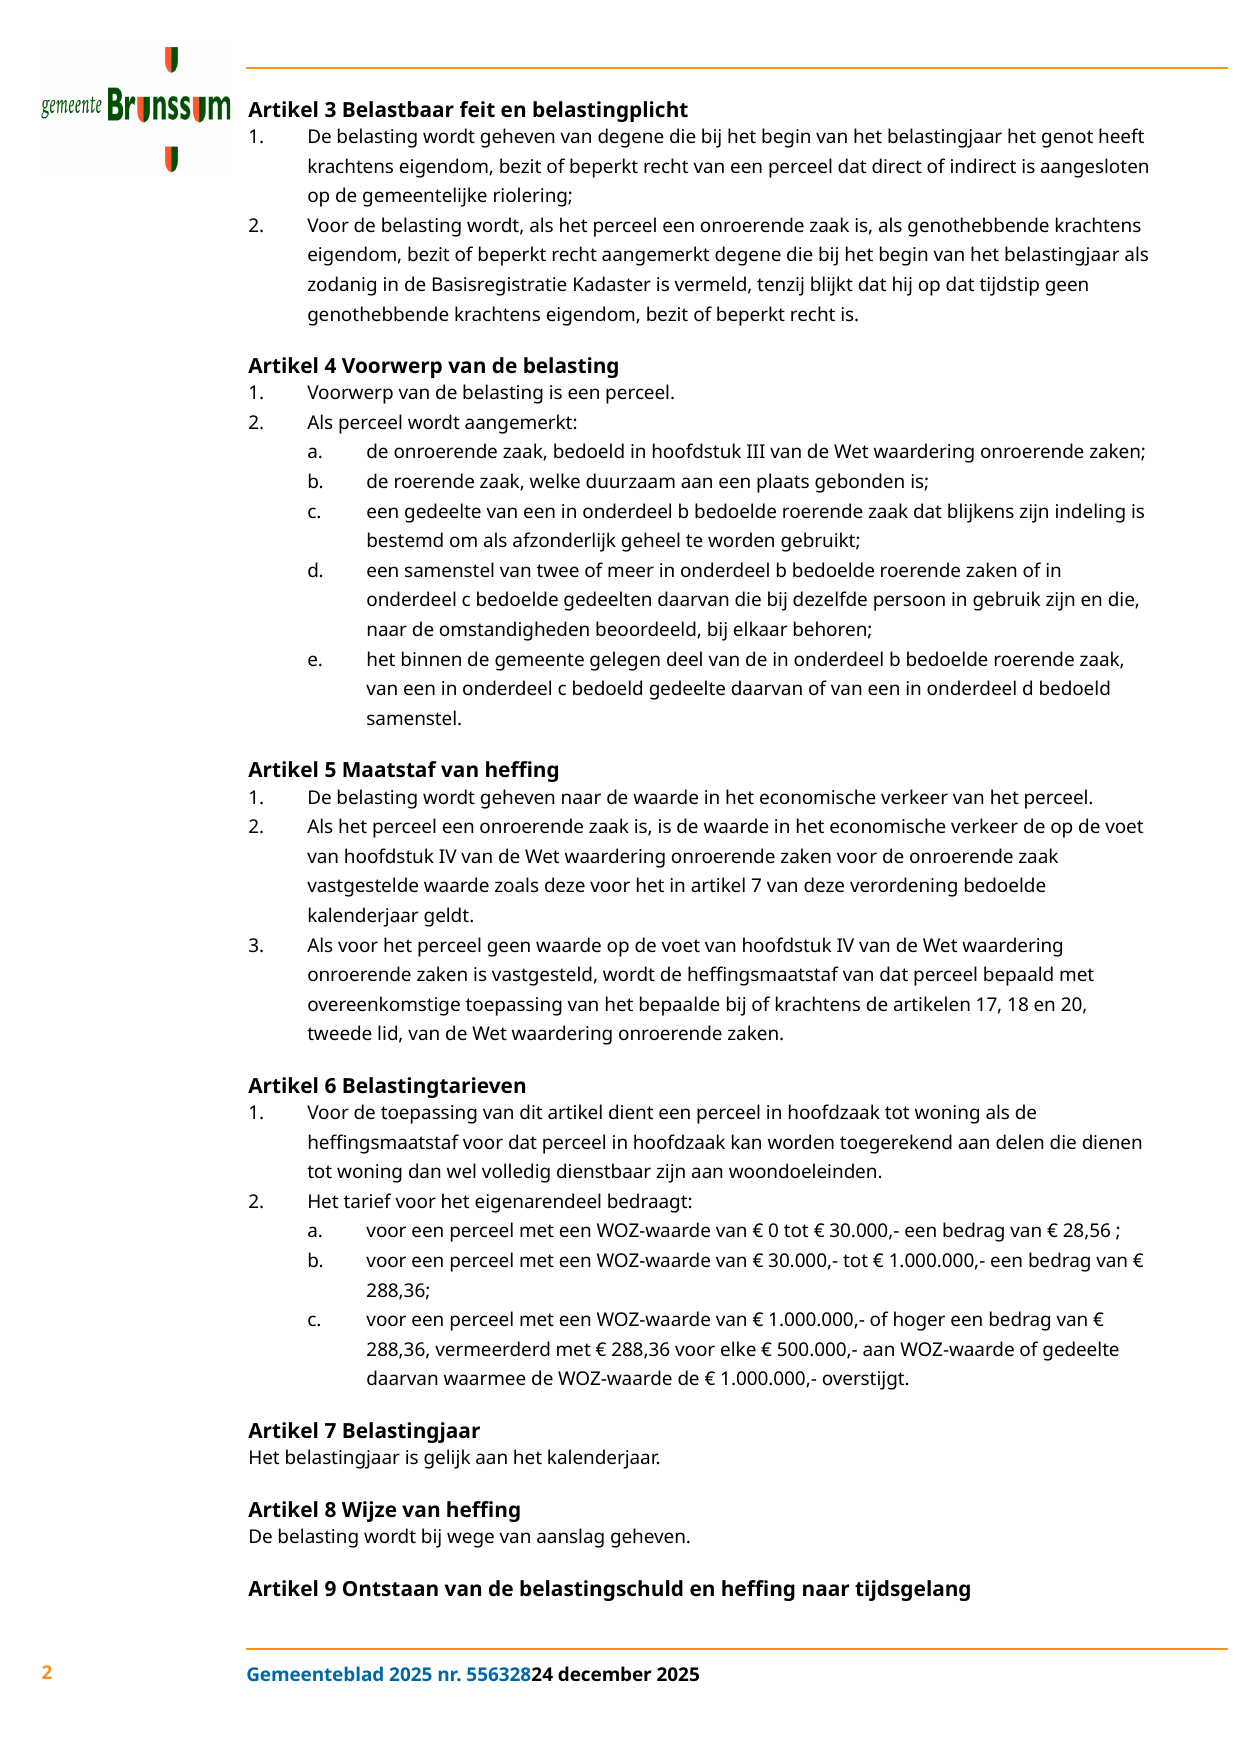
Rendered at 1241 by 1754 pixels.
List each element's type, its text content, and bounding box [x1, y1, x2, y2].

text Artikel 6 Belastingtarieven [248, 1071, 1152, 1099]
list Voor de toepassing van dit artikel dient een perceel in hoofdzaak tot woning als de heffingsmaatstaf voor dat perceel in hoofdzaak kan worden toegerekend aan delen die dienen tot woning dan wel volledig dienstbaar zijn aan woondoeleinden. [248, 1099, 1152, 1184]
list het binnen de gemeente gelegen deel van de in onderdeel b bedoelde roerende zaak, van een in onderdeel c bedoeld gedeelte daarvan of van een in onderdeel d bedoeld samenstel. [307, 646, 1152, 731]
list voor een perceel met een WOZ-waarde van € 30.000,- tot € 1.000.000,- een bedrag van € 288,36; [307, 1247, 1152, 1303]
text Artikel 8 Wijze van heffing [248, 1495, 1152, 1523]
list De belasting wordt geheven naar de waarde in het economische verkeer van het perceel. [248, 784, 1152, 809]
text Het belastingjaar is gelijk aan het kalenderjaar. [248, 1444, 1152, 1470]
text Artikel 7 Belastingjaar [248, 1416, 1152, 1444]
list voor een perceel met een WOZ-waarde van € 1.000.000,- of hoger een bedrag van € 288,36, vermeerderd met € 288,36 voor elke € 500.000,- aan WOZ-waarde of gedeelte daarvan waarmee de WOZ-waarde de € 1.000.000,- overstijgt. [307, 1306, 1152, 1391]
text Artikel 5 Maatstaf van heffing [248, 755, 1152, 784]
list de roerende zaak, welke duurzaam aan een plaats gebonden is; [307, 468, 1152, 494]
text De belasting wordt bij wege van aanslag geheven. [248, 1523, 1152, 1549]
list Het tarief voor het eigenarendeel bedraagt: [248, 1188, 1152, 1214]
list een gedeelte van een in onderdeel b bedoelde roerende zaak dat blijkens zijn indeling is bestemd om als afzonderlijk geheel te worden gebruikt; [307, 498, 1152, 553]
list Voor de belasting wordt, als het perceel een onroerende zaak is, als genothebbende krachtens eigendom, bezit of beperkt recht aangemerkt degene die bij het begin van het belastingjaar als zodanig in de Basisregistratie Kadaster is vermeld, tenzij blijkt dat hij op dat tijdstip geen genothebbende krachtens eigendom, bezit of beperkt recht is. [248, 212, 1152, 326]
list Als voor het perceel geen waarde op de voet van hoofdstuk IV van de Wet waardering onroerende zaken is vastgesteld, wordt de heffingsmaatstaf van dat perceel bepaald met overeenkomstige toepassing van het bepaalde bij of krachtens de artikelen 17, 18 en 20, tweede lid, van de Wet waardering onroerende zaken. [248, 932, 1152, 1046]
text Artikel 9 Ontstaan van de belastingschuld en heffing naar tijdsgelang [248, 1574, 1152, 1602]
list Als het perceel een onroerende zaak is, is de waarde in het economische verkeer de op de voet van hoofdstuk IV van de Wet waardering onroerende zaken voor de onroerende zaak vastgestelde waarde zoals deze voor het in artikel 7 van deze verordening bedoelde kalenderjaar geldt. [248, 813, 1152, 928]
list een samenstel van twee of meer in onderdeel b bedoelde roerende zaken of in onderdeel c bedoelde gedeelten daarvan die bij dezelfde persoon in gebruik zijn en die, naar de omstandigheden beoordeeld, bij elkaar behoren; [307, 557, 1152, 642]
picture [41, 47, 231, 172]
list Als perceel wordt aangemerkt: [248, 409, 1152, 435]
list Voorwerp van de belasting is een perceel. [248, 379, 1152, 405]
list de onroerende zaak, bedoeld in hoofdstuk III van de Wet waardering onroerende zaken; [307, 439, 1152, 464]
text Artikel 3 Belastbaar feit en belastingplicht [248, 95, 1152, 123]
text Artikel 4 Voorwerp van de belasting [248, 351, 1152, 379]
list voor een perceel met een WOZ-waarde van € 0 tot € 30.000,- een bedrag van € 28,56 ; [307, 1218, 1152, 1243]
list De belasting wordt geheven van degene die bij het begin van het belastingjaar het genot heeft krachtens eigendom, bezit of beperkt recht van een perceel dat direct of indirect is aangesloten op de gemeentelijke riolering; [248, 123, 1152, 208]
